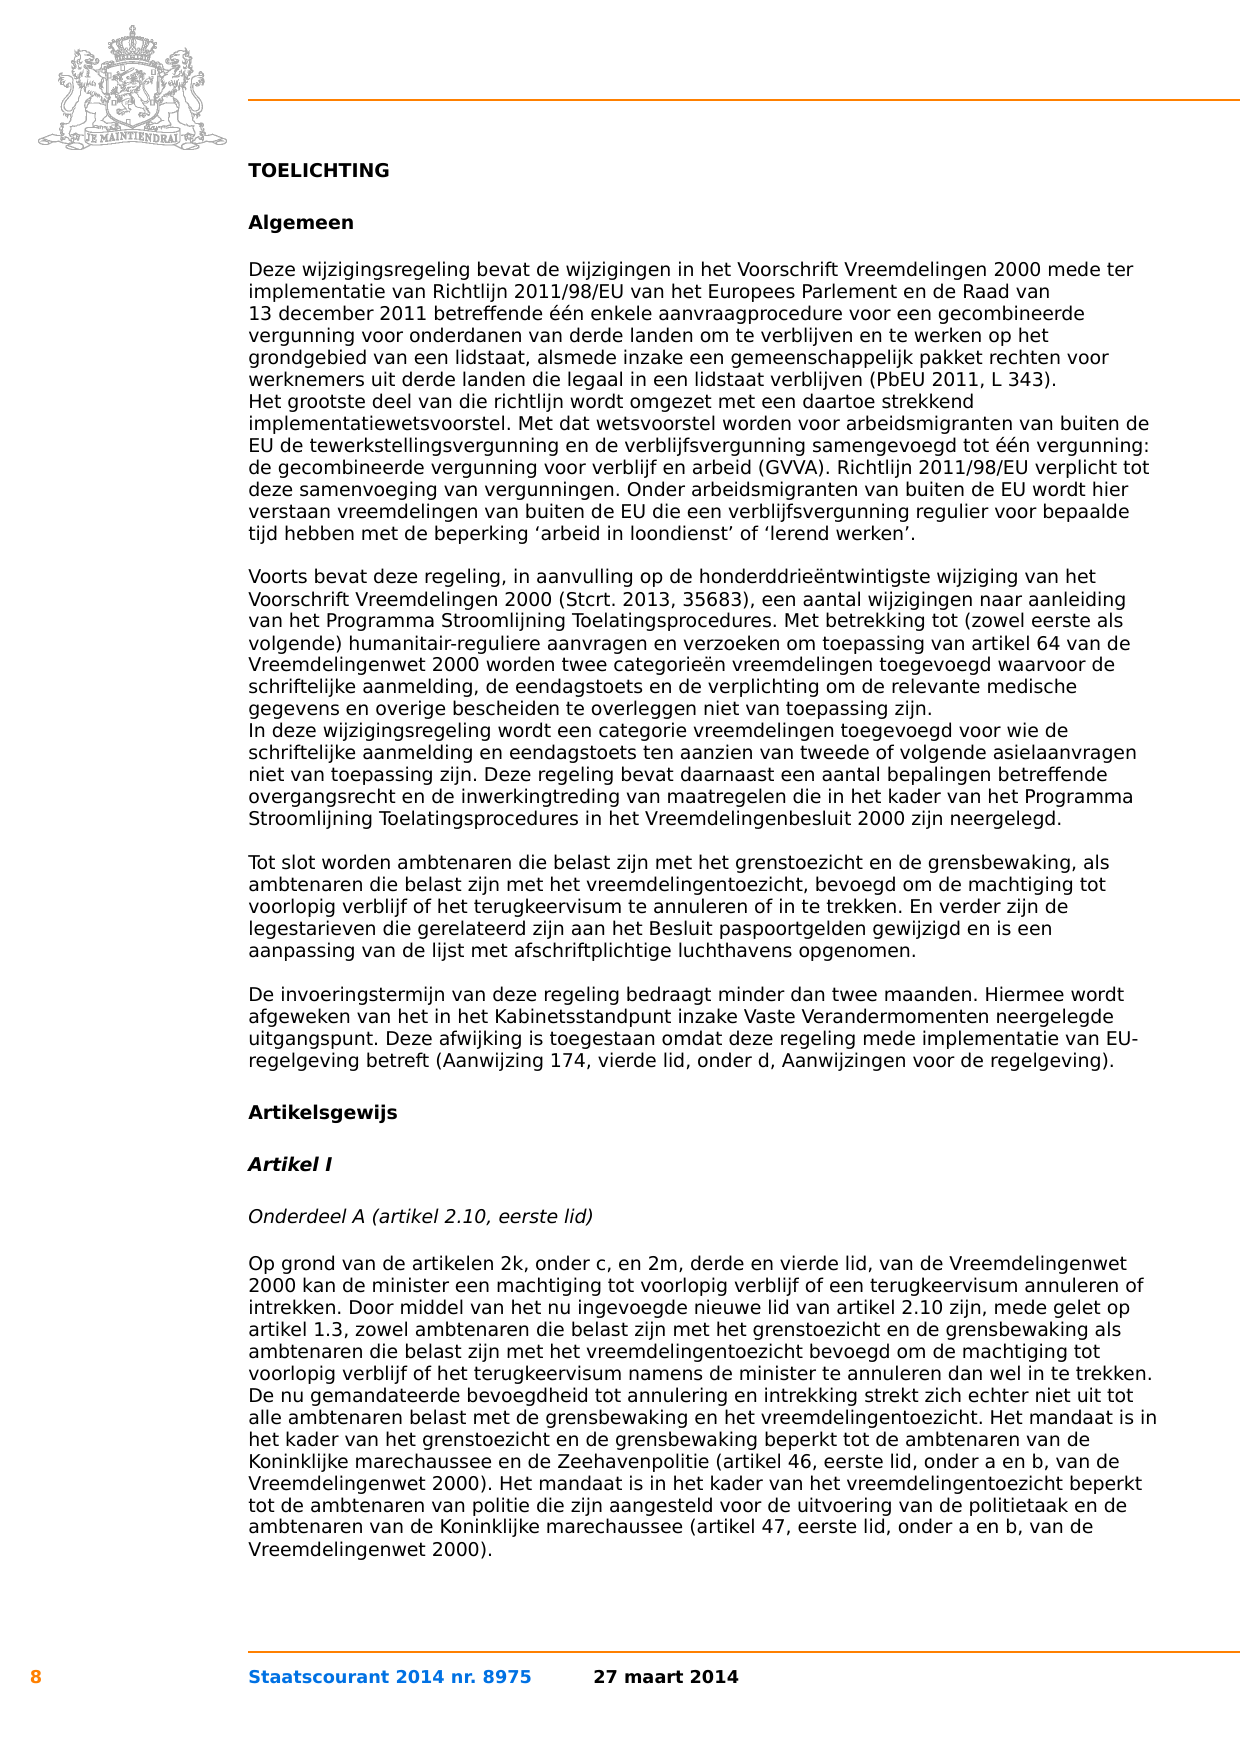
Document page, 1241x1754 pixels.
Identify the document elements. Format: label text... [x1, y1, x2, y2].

picture [38, 25, 227, 150]
text De invoeringstermijn van deze regeling bedraagt minder dan twee maanden. Hiermee wordt afgeweken van het in het Kabinetsstandpunt inzake Vaste Verandermomenten neergelegde uitgangspunt. Deze afwijking is toegestaan omdat deze regeling mede implementatie van EU-regelgeving betreft (Aanwijzing 174, vierde lid, onder d, Aanwijzingen voor de regelgeving). [248, 984, 1163, 1072]
subtitle TOELICHTING [248, 160, 1163, 182]
text Op grond van de artikelen 2k, onder c, en 2m, derde en vierde lid, van de Vreemdelingenwet 2000 kan de minister een machtiging tot voorlopig verblijf of een terugkeervisum annuleren of intrekken. Door middel van het nu ingevoegde nieuwe lid van artikel 2.10 zijn, mede gelet op artikel 1.3, zowel ambtenaren die belast zijn met het grenstoezicht en de grensbewaking als ambtenaren die belast zijn met het vreemdelingentoezicht bevoegd om de machtiging tot voorlopig verblijf of het terugkeervisum namens de minister te annuleren dan wel in te trekken. De nu gemandateerde bevoegdheid tot annulering en intrekking strekt zich echter niet uit tot alle ambtenaren belast met de grensbewaking en het vreemdelingentoezicht. Het mandaat is in het kader van het grenstoezicht en de grensbewaking beperkt tot de ambtenaren van de Koninklijke marechaussee en de Zeehavenpolitie (artikel 46, eerste lid, onder a en b, van de Vreemdelingenwet 2000). Het mandaat is in het kader van het vreemdelingentoezicht beperkt tot de ambtenaren van politie die zijn aangesteld voor de uitvoering van de politietaak en de ambtenaren van de Koninklijke marechaussee (artikel 47, eerste lid, onder a en b, van de Vreemdelingenwet 2000). [248, 1253, 1163, 1560]
text Het grootste deel van die richtlijn wordt omgezet met een daartoe strekkend implementatiewetsvoorstel. Met dat wetsvoorstel worden voor arbeidsmigranten van buiten de EU de tewerkstellingsvergunning en de verblijfsvergunning samengevoegd tot één vergunning: de gecombineerde vergunning voor verblijf en arbeid (GVVA). Richtlijn 2011/98/EU verplicht tot deze samenvoeging van vergunningen. Onder arbeidsmigranten van buiten de EU wordt hier verstaan vreemdelingen van buiten de EU die een verblijfsvergunning regulier voor bepaalde tijd hebben met de beperking ‘arbeid in loondienst’ of ‘lerend werken’. [248, 391, 1163, 544]
text In deze wijzigingsregeling wordt een categorie vreemdelingen toegevoegd voor wie de schriftelijke aanmelding en eendagstoets ten aanzien van tweede of volgende asielaanvragen niet van toepassing zijn. Deze regeling bevat daarnaast een aantal bepalingen betreffende overgangsrecht en de inwerkingtreding van maatregelen die in het kader van het Programma Stroomlijning Toelatingsprocedures in het Vreemdelingenbesluit 2000 zijn neergelegd. [248, 720, 1163, 830]
text Tot slot worden ambtenaren die belast zijn met het grenstoezicht en de grensbewaking, als ambtenaren die belast zijn met het vreemdelingentoezicht, bevoegd om de machtiging tot voorlopig verblijf of het terugkeervisum te annuleren of in te trekken. En verder zijn de legestarieven die gerelateerd zijn aan het Besluit paspoortgelden gewijzigd en is een aanpassing van de lijst met afschriftplichtige luchthavens opgenomen. [248, 852, 1163, 962]
text Voorts bevat deze regeling, in aanvulling op de honderddrieëntwintigste wijziging van het Voorschrift Vreemdelingen 2000 (Stcrt. 2013, 35683), een aantal wijzigingen naar aanleiding van het Programma Stroomlijning Toelatingsprocedures. Met betrekking tot (zowel eerste als volgende) humanitair-reguliere aanvragen en verzoeken om toepassing van artikel 64 van de Vreemdelingenwet 2000 worden twee categorieën vreemdelingen toegevoegd waarvoor de schriftelijke aanmelding, de eendagstoets en de verplichting om de relevante medische gegevens en overige bescheiden te overleggen niet van toepassing zijn. [248, 566, 1163, 720]
subtitle Artikelsgewijs [248, 1102, 1163, 1124]
text Deze wijzigingsregeling bevat de wijzigingen in het Voorschrift Vreemdelingen 2000 mede ter implementatie van Richtlijn 2011/98/EU van het Europees Parlement en de Raad van 13 december 2011 betreffende één enkele aanvraagprocedure voor een gecombineerde vergunning voor onderdanen van derde landen om te verblijven en te werken op het grondgebied van een lidstaat, alsmede inzake een gemeenschappelijk pakket rechten voor werknemers uit derde landen die legaal in een lidstaat verblijven (PbEU 2011, L 343). [248, 259, 1163, 391]
subtitle Artikel I [248, 1154, 1163, 1176]
subtitle Algemeen [248, 212, 1163, 234]
subtitle Onderdeel A (artikel 2.10, eerste lid) [248, 1206, 1163, 1228]
